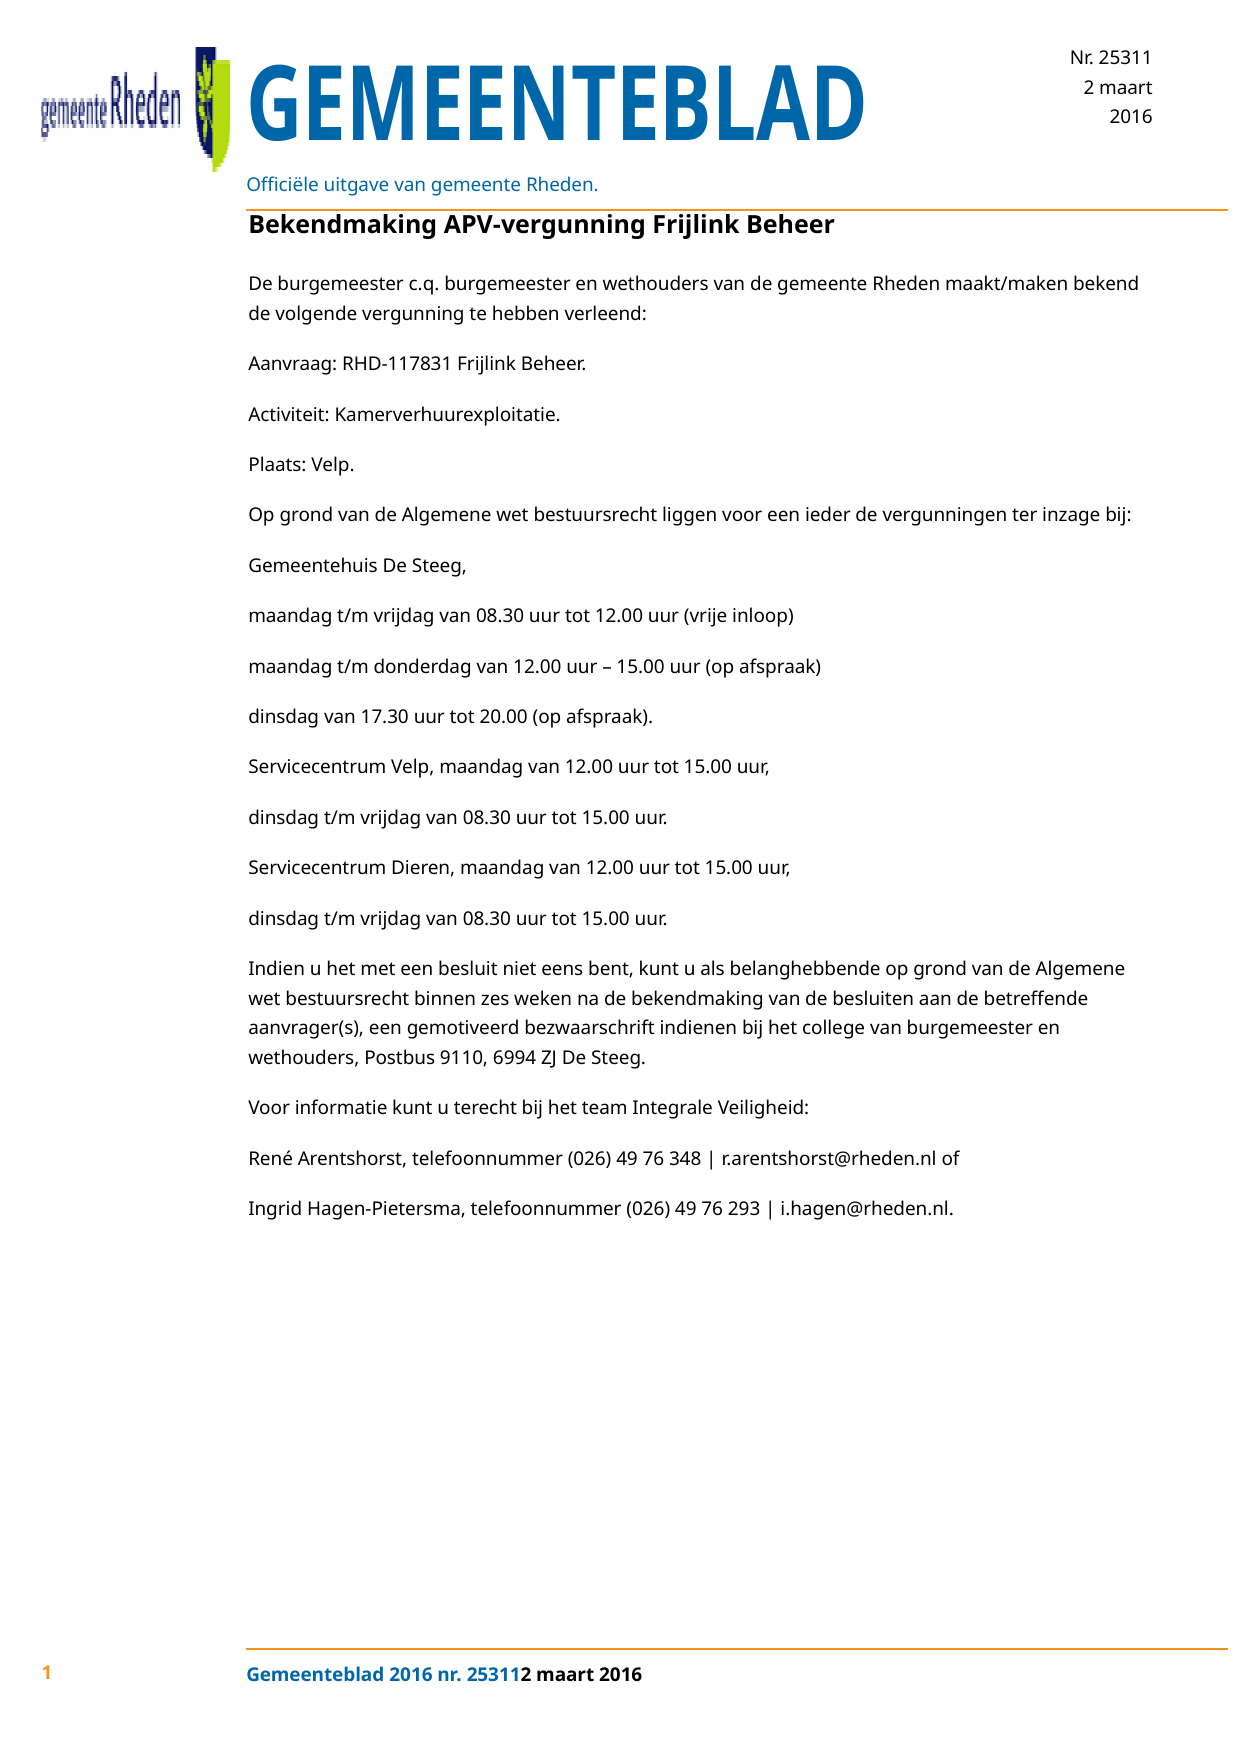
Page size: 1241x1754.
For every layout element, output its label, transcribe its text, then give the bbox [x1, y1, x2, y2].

text Bekendmaking APV-vergunning Frijlink Beheer [248, 211, 1152, 241]
text dinsdag t/m vrijdag van 08.30 uur tot 15.00 uur. [248, 804, 1152, 830]
text René Arentshorst, telefoonnummer (026) 49 76 348 | r.arentshorst@rheden.nl of [248, 1145, 1152, 1171]
text De burgemeester c.q. burgemeester en wethouders van de gemeente Rheden maakt/maken bekend de volgende vergunning te hebben verleend: [248, 270, 1152, 326]
text maandag t/m vrijdag van 08.30 uur tot 12.00 uur (vrije inloop) [248, 602, 1152, 628]
text Aanvraag: RHD-117831 Frijlink Beheer. [248, 350, 1152, 376]
text maandag t/m donderdag van 12.00 uur – 15.00 uur (op afspraak) [248, 653, 1152, 678]
text Plaats: Velp. [248, 451, 1152, 477]
text Op grond van de Algemene wet bestuursrecht liggen voor een ieder de vergunningen ter inzage bij: [248, 502, 1152, 527]
text Gemeentehuis De Steeg, [248, 552, 1152, 578]
text Indien u het met een besluit niet eens bent, kunt u als belanghebbende op grond van de Algemene wet bestuursrecht binnen zes weken na de bekendmaking van de besluiten aan de betreffende aanvrager(s), een gemotiveerd bezwaarschrift indienen bij het college van burgemeester en wethouders, Postbus 9110, 6994 ZJ De Steeg. [248, 955, 1152, 1070]
text Servicecentrum Dieren, maandag van 12.00 uur tot 15.00 uur, [248, 854, 1152, 880]
text Ingrid Hagen-Pietersma, telefoonnummer (026) 49 76 293 | i.hagen@rheden.nl. [248, 1195, 1152, 1221]
text dinsdag van 17.30 uur tot 20.00 (op afspraak). [248, 703, 1152, 729]
text dinsdag t/m vrijdag van 08.30 uur tot 15.00 uur. [248, 905, 1152, 931]
text Servicecentrum Velp, maandag van 12.00 uur tot 15.00 uur, [248, 754, 1152, 779]
picture [41, 47, 231, 172]
text Voor informatie kunt u terecht bij het team Integrale Veiligheid: [248, 1094, 1152, 1120]
text Activiteit: Kamerverhuurexploitatie. [248, 401, 1152, 426]
